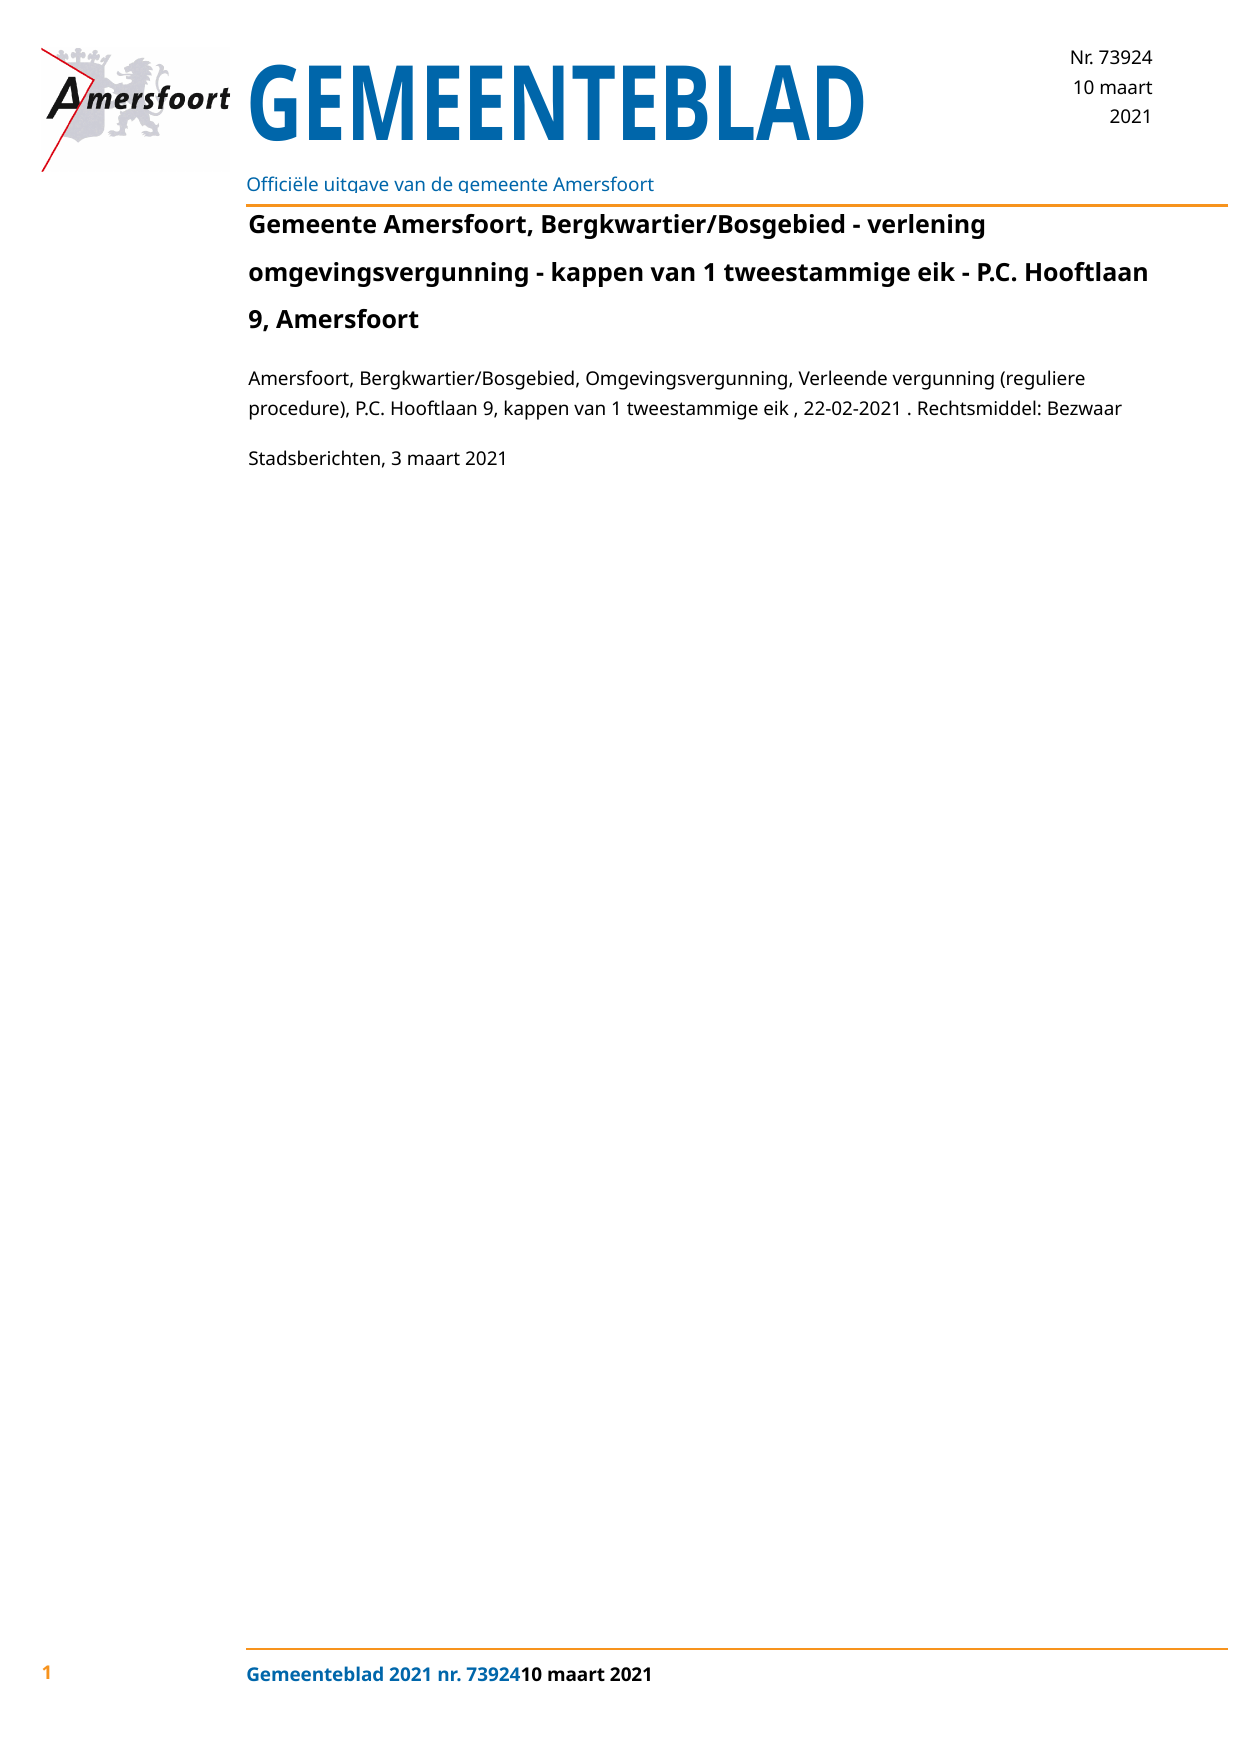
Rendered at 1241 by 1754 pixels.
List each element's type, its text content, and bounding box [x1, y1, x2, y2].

text Stadsberichten, 3 maart 2021 [248, 446, 1152, 471]
picture [41, 47, 231, 172]
text Amersfoort, Bergkwartier/Bosgebied, Omgevingsvergunning, Verleende vergunning (reguliere procedure), P.C. Hooftlaan 9, kappen van 1 tweestammige eik , 22-02-2021 . Rechtsmiddel: Bezwaar [248, 366, 1152, 421]
text Gemeente Amersfoort, Bergkwartier/Bosgebied - verlening omgevingsvergunning - kappen van 1 tweestammige eik - P.C. Hooftlaan 9, Amersfoort [248, 207, 1152, 336]
